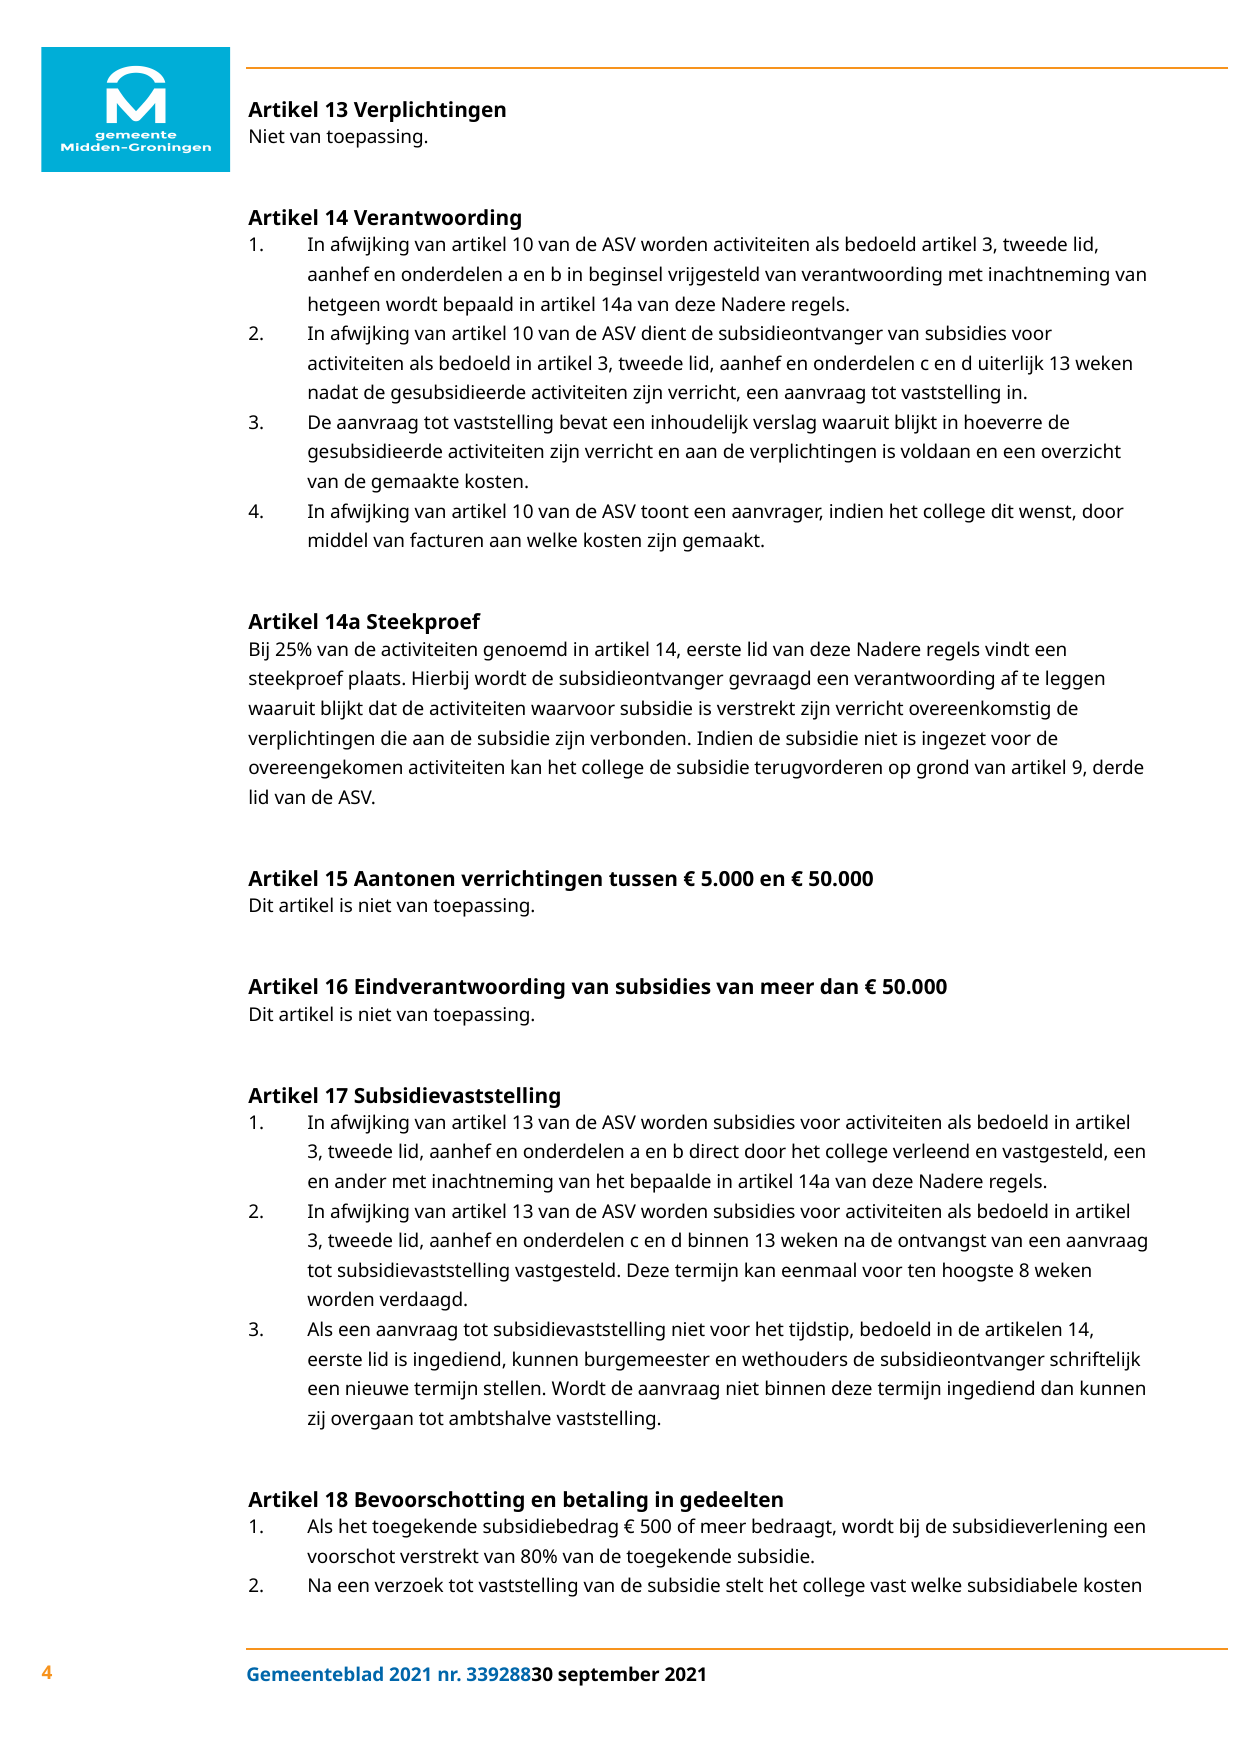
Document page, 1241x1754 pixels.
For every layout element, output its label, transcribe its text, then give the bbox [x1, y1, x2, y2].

list Na een verzoek tot vaststelling van de subsidie stelt het college vast welke subsidiabele kosten [248, 1573, 1152, 1598]
text Bij 25% van de activiteiten genoemd in artikel 14, eerste lid van deze Nadere regels vindt een steekproef plaats. Hierbij wordt de subsidieontvanger gevraagd een verantwoording af te leggen waaruit blijkt dat de activiteiten waarvoor subsidie is verstrekt zijn verricht overeenkomstig de verplichtingen die aan de subsidie zijn verbonden. Indien de subsidie niet is ingezet voor de overeengekomen activiteiten kan het college de subsidie terugvorderen op grond van artikel 9, derde lid van de ASV. [248, 636, 1152, 809]
text Dit artikel is niet van toepassing. [248, 892, 1152, 918]
list In afwijking van artikel 13 van de ASV worden subsidies voor activiteiten als bedoeld in artikel 3, tweede lid, aanhef en onderdelen a en b direct door het college verleend en vastgesteld, een en ander met inachtneming van het bepaalde in artikel 14a van deze Nadere regels. [248, 1109, 1152, 1194]
picture [108, 66, 164, 82]
picture [184, 146, 190, 153]
text Artikel 14 Verantwoording [248, 203, 1152, 232]
list De aanvraag tot vaststelling bevat een inhoudelijk verslag waaruit blijkt in hoeverre de gesubsidieerde activiteiten zijn verricht en aan de verplichtingen is voldaan en een overzicht van de gemaakte kosten. [248, 409, 1152, 494]
text Artikel 18 Bevoorschotting en betaling in gedeelten [248, 1485, 1152, 1513]
list In afwijking van artikel 13 van de ASV worden subsidies voor activiteiten als bedoeld in artikel 3, tweede lid, aanhef en onderdelen c en d binnen 13 weken na de ontvangst van een aanvraag tot subsidievaststelling vastgesteld. Deze termijn kan eenmaal voor ten hoogste 8 weken worden verdaagd. [248, 1198, 1152, 1312]
list In afwijking van artikel 10 van de ASV dient de subsidieontvanger van subsidies voor activiteiten als bedoeld in artikel 3, tweede lid, aanhef en onderdelen c en d uiterlijk 13 weken nadat de gesubsidieerde activiteiten zijn verricht, een aanvraag tot vaststelling in. [248, 320, 1152, 405]
text Artikel 16 Eindverantwoording van subsidies van meer dan € 50.000 [248, 972, 1152, 1001]
text Artikel 14a Steekproef [248, 607, 1152, 636]
list In afwijking van artikel 10 van de ASV toont een aanvrager, indien het college dit wenst, door middel van facturen aan welke kosten zijn gemaakt. [248, 498, 1152, 553]
text Dit artikel is niet van toepassing. [248, 1001, 1152, 1026]
list In afwijking van artikel 10 van de ASV worden activiteiten als bedoeld artikel 3, tweede lid, aanhef en onderdelen a en b in beginsel vrijgesteld van verantwoording met inachtneming van hetgeen wordt bepaald in artikel 14a van deze Nadere regels. [248, 232, 1152, 317]
list Als een aanvraag tot subsidievaststelling niet voor het tijdstip, bedoeld in de artikelen 14, eerste lid is ingediend, kunnen burgemeester en wethouders de subsidieontvanger schriftelijk een nieuwe termijn stellen. Wordt de aanvraag niet binnen deze termijn ingediend dan kunnen zij overgaan tot ambtshalve vaststelling. [248, 1316, 1152, 1431]
list Als het toegekende subsidiebedrag € 500 of meer bedraagt, wordt bij de subsidieverlening een voorschot verstrekt van 80% van de toegekende subsidie. [248, 1513, 1152, 1569]
text Artikel 15 Aantonen verrichtingen tussen € 5.000 en € 50.000 [248, 864, 1152, 892]
text Artikel 17 Subsidievaststelling [248, 1081, 1152, 1109]
picture [107, 89, 165, 122]
text Niet van toepassing. [248, 123, 1152, 149]
text Artikel 13 Verplichtingen [248, 95, 1152, 123]
